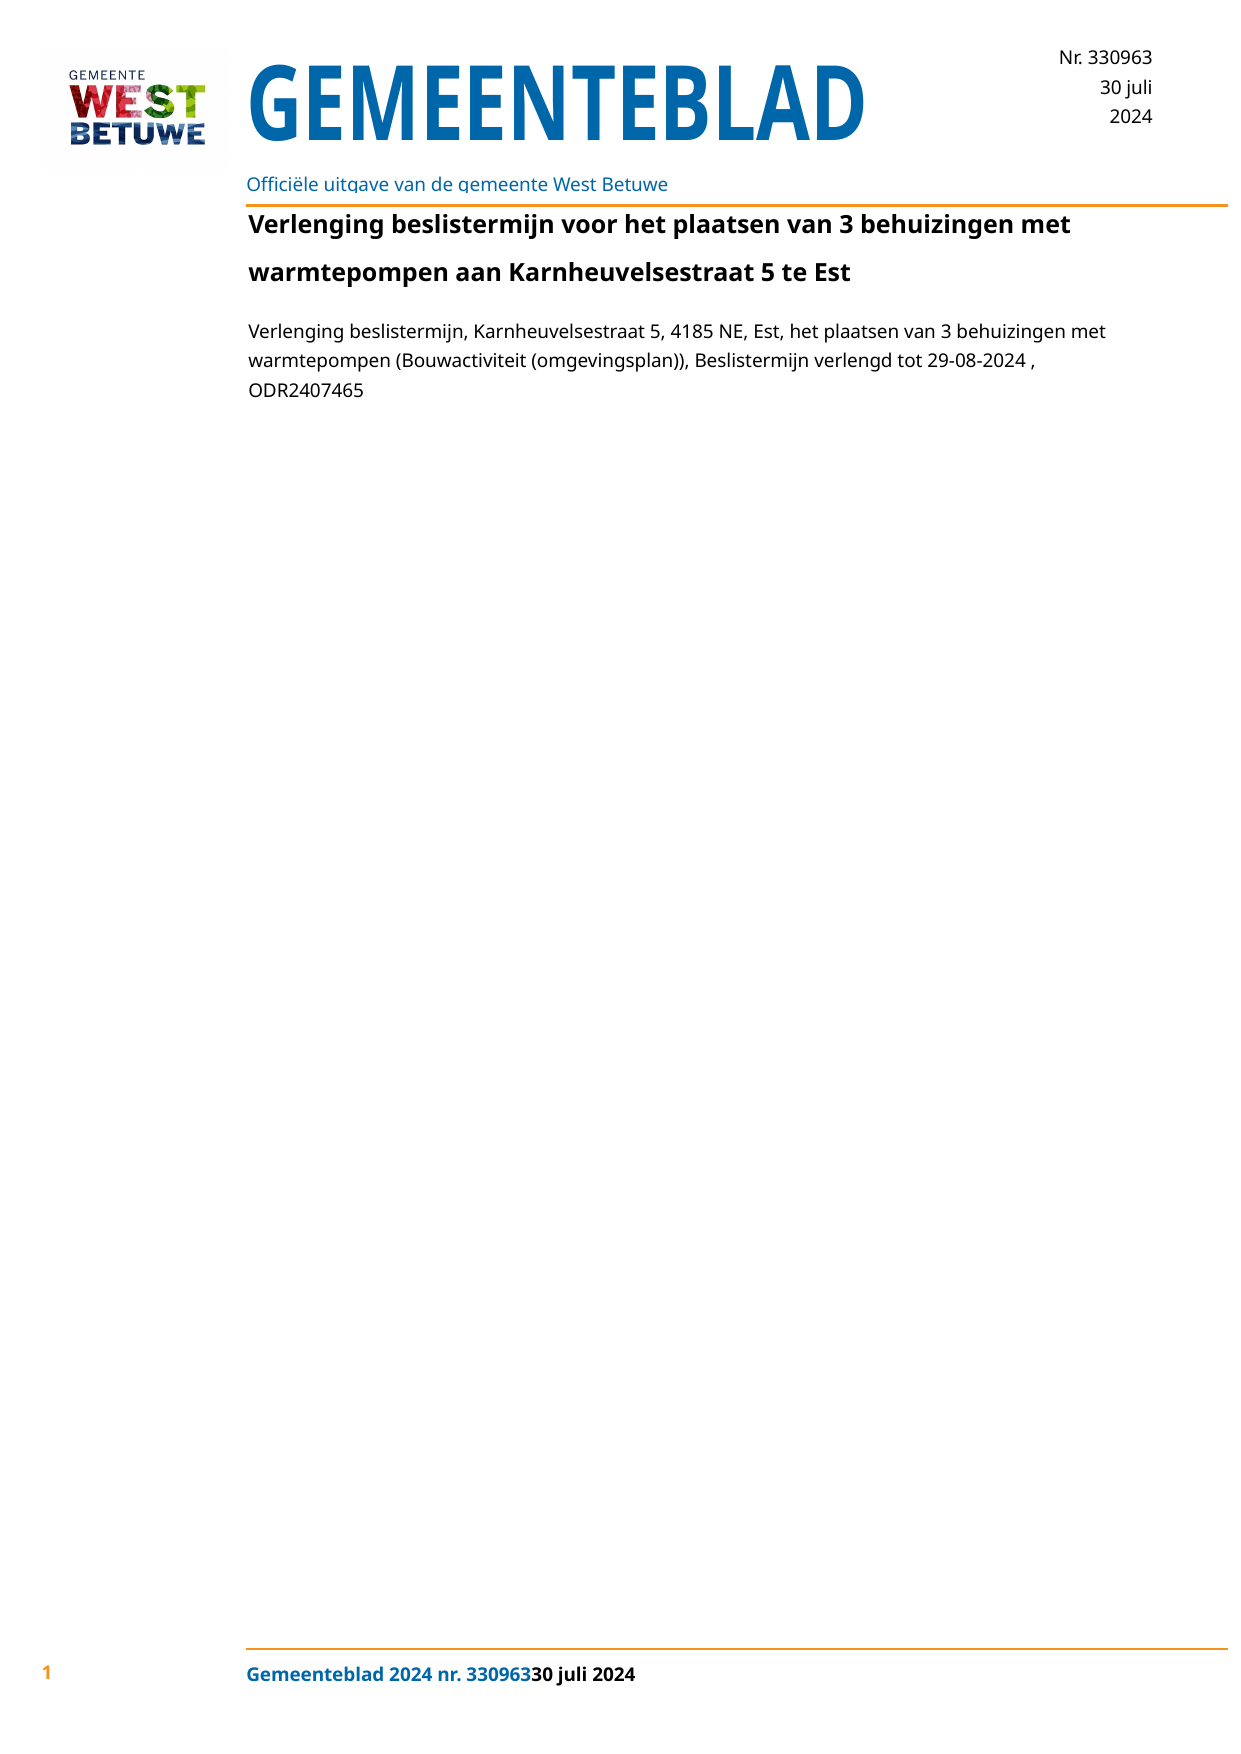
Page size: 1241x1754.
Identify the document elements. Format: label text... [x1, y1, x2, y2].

picture [41, 47, 231, 172]
text Verlenging beslistermijn voor het plaatsen van 3 behuizingen met warmtepompen aan Karnheuvelsestraat 5 te Est [248, 207, 1152, 288]
text Verlenging beslistermijn, Karnheuvelsestraat 5, 4185 NE, Est, het plaatsen van 3 behuizingen met warmtepompen (Bouwactiviteit (omgevingsplan)), Beslistermijn verlengd tot 29-08-2024 , ODR2407465 [248, 318, 1152, 403]
